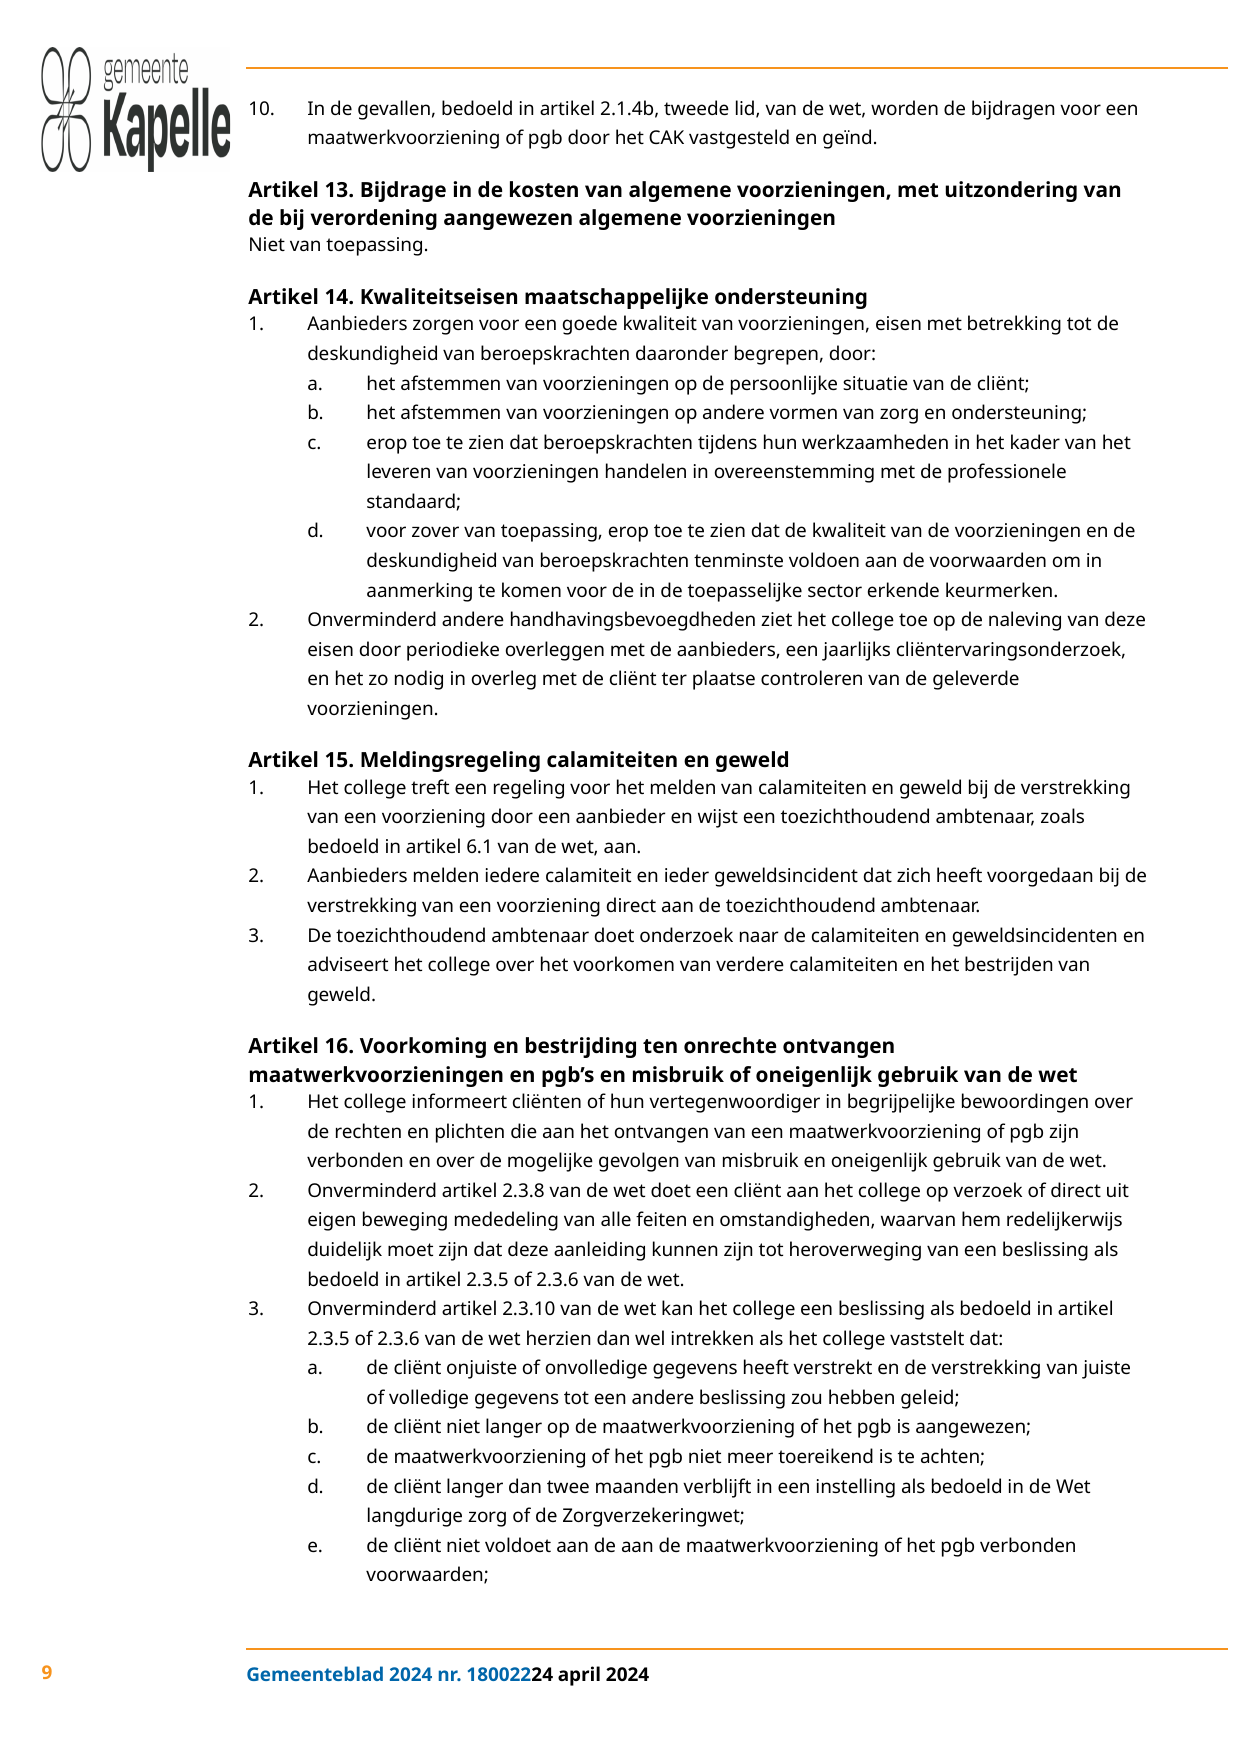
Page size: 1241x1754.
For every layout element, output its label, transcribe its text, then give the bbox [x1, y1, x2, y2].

list Onverminderd andere handhavingsbevoegdheden ziet het college toe op de naleving van deze eisen door periodieke overleggen met de aanbieders, een jaarlijks cliëntervaringsonderzoek, en het zo nodig in overleg met de cliënt ter plaatse controleren van de geleverde voorzieningen. [248, 606, 1152, 721]
list Het college treft een regeling voor het melden van calamiteiten en geweld bij de verstrekking van een voorziening door een aanbieder en wijst een toezichthoudend ambtenaar, zoals bedoeld in artikel 6.1 van de wet, aan. [248, 774, 1152, 859]
list Onverminderd artikel 2.3.8 van de wet doet een cliënt aan het college op verzoek of direct uit eigen beweging mededeling van alle feiten en omstandigheden, waarvan hem redelijkerwijs duidelijk moet zijn dat deze aanleiding kunnen zijn tot heroverweging van een beslissing als bedoeld in artikel 2.3.5 of 2.3.6 van de wet. [248, 1177, 1152, 1292]
list erop toe te zien dat beroepskrachten tijdens hun werkzaamheden in het kader van het leveren van voorzieningen handelen in overeenstemming met de professionele standaard; [307, 429, 1152, 514]
list Onverminderd artikel 2.3.10 van de wet kan het college een beslissing als bedoeld in artikel 2.3.5 of 2.3.6 van de wet herzien dan wel intrekken als het college vaststelt dat: [248, 1295, 1152, 1351]
text Niet van toepassing. [248, 232, 1152, 257]
text Artikel 16. Voorkoming en bestrijding ten onrechte ontvangen maatwerkvoorzieningen en pgb’s en misbruik of oneigenlijk gebruik van de wet [248, 1031, 1152, 1088]
list de maatwerkvoorziening of het pgb niet meer toereikend is te achten; [307, 1443, 1152, 1469]
text Artikel 13. Bijdrage in de kosten van algemene voorzieningen, met uitzondering van de bij verordening aangewezen algemene voorzieningen [248, 175, 1152, 232]
list de cliënt niet voldoet aan de aan de maatwerkvoorziening of het pgb verbonden voorwaarden; [307, 1532, 1152, 1587]
picture [41, 47, 231, 172]
list In de gevallen, bedoeld in artikel 2.1.4b, tweede lid, van de wet, worden de bijdragen voor een maatwerkvoorziening of pgb door het CAK vastgesteld en geïnd. [248, 95, 1152, 150]
list de cliënt niet langer op de maatwerkvoorziening of het pgb is aangewezen; [307, 1414, 1152, 1439]
list het afstemmen van voorzieningen op de persoonlijke situatie van de cliënt; [307, 370, 1152, 395]
list voor zover van toepassing, erop toe te zien dat de kwaliteit van de voorzieningen en de deskundigheid van beroepskrachten tenminste voldoen aan de voorwaarden om in aanmerking te komen voor de in de toepasselijke sector erkende keurmerken. [307, 518, 1152, 602]
list de cliënt onjuiste of onvolledige gegevens heeft verstrekt en de verstrekking van juiste of volledige gegevens tot een andere beslissing zou hebben geleid; [307, 1354, 1152, 1410]
list het afstemmen van voorzieningen op andere vormen van zorg en ondersteuning; [307, 399, 1152, 425]
list De toezichthoudend ambtenaar doet onderzoek naar de calamiteiten en geweldsincidenten en adviseert het college over het voorkomen van verdere calamiteiten en het bestrijden van geweld. [248, 922, 1152, 1007]
text Artikel 14. Kwaliteitseisen maatschappelijke ondersteuning [248, 282, 1152, 311]
list Aanbieders zorgen voor een goede kwaliteit van voorzieningen, eisen met betrekking tot de deskundigheid van beroepskrachten daaronder begrepen, door: [248, 311, 1152, 366]
list Het college informeert cliënten of hun vertegenwoordiger in begrijpelijke bewoordingen over de rechten en plichten die aan het ontvangen van een maatwerkvoorziening of pgb zijn verbonden en over de mogelijke gevolgen van misbruik en oneigenlijk gebruik van de wet. [248, 1088, 1152, 1173]
list Aanbieders melden iedere calamiteit en ieder geweldsincident dat zich heeft voorgedaan bij de verstrekking van een voorziening direct aan de toezichthoudend ambtenaar. [248, 863, 1152, 918]
list de cliënt langer dan twee maanden verblijft in een instelling als bedoeld in de Wet langdurige zorg of de Zorgverzekeringwet; [307, 1473, 1152, 1528]
text Artikel 15. Meldingsregeling calamiteiten en geweld [248, 746, 1152, 774]
